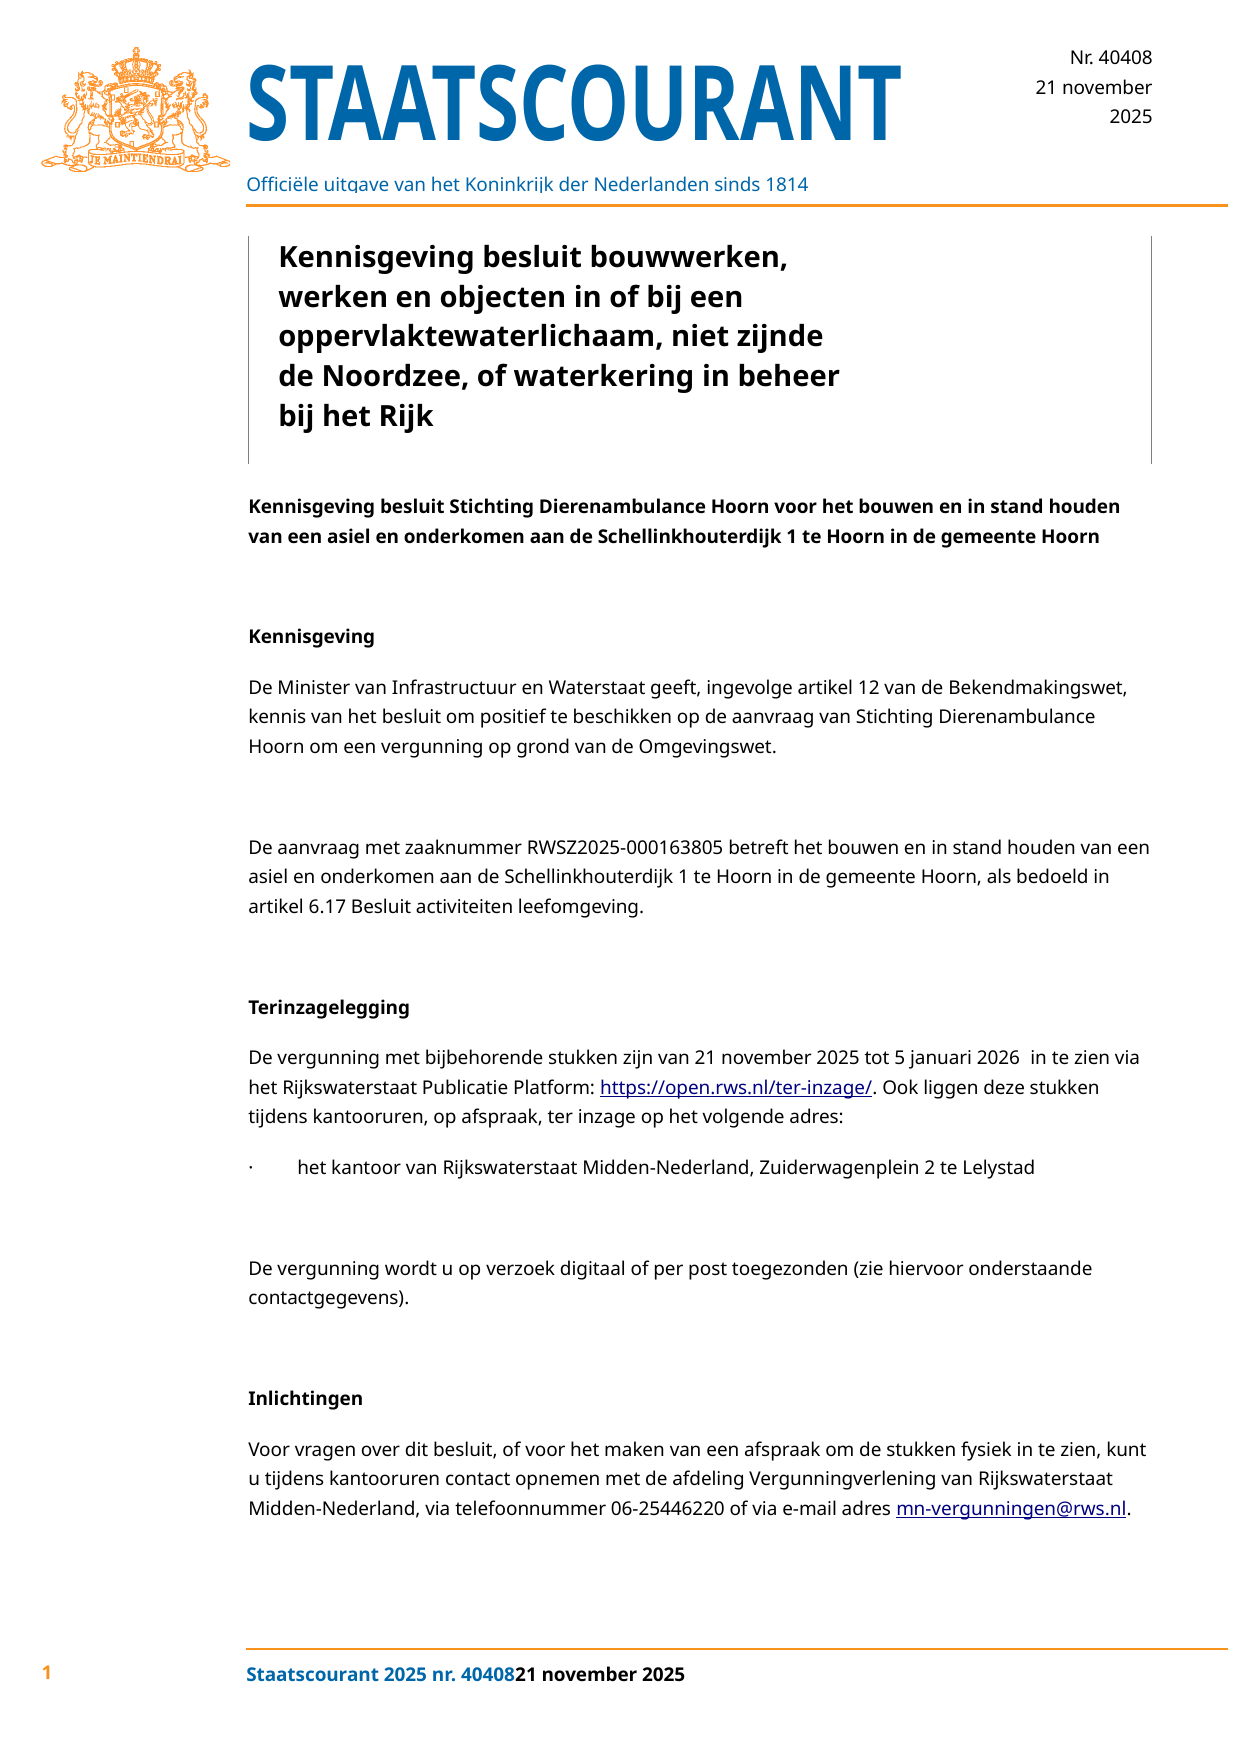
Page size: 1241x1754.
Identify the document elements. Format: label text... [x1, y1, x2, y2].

text Kennisgeving besluit Stichting Dierenambulance Hoorn voor het bouwen en in stand houden van een asiel en onderkomen aan de Schellinkhouterdijk 1 te Hoorn in de gemeente Hoorn [248, 493, 1152, 549]
picture [912, 236, 1090, 414]
text Inlichtingen [248, 1385, 1152, 1411]
text De aanvraag met zaaknummer RWSZ2025-000163805 betreft het bouwen en in stand houden van een asiel en onderkomen aan de Schellinkhouterdijk 1 te Hoorn in de gemeente Hoorn, als bedoeld in artikel 6.17 Besluit activiteiten leefomgeving. [248, 834, 1152, 919]
table_header [850, 414, 1151, 464]
text De vergunning met bijbehorende stukken zijn van 21 november 2025 tot 5 januari 2026 in te zien via het Rijkswaterstaat Publicatie Platform: https://open.rws.nl/ter-inzage/. Ook liggen deze stukken tijdens kantooruren, op afspraak, ter inzage op het volgende adres: [248, 1044, 1152, 1129]
text Voor vragen over dit besluit, of voor het maken van een afspraak om de stukken fysiek in te zien, kunt u tijdens kantooruren contact opnemen met de afdeling Vergunningverlening van Rijkswaterstaat Midden-Nederland, via telefoonnummer 06-25446220 of via e-mail adres mn-vergunningen@rws.nl. [248, 1436, 1152, 1521]
table_header Kennisgeving besluit bouwwerken, werken en objecten in of bij een oppervlaktewaterlichaam, niet zijnde de Noordzee, of waterkering in beheer bij het Rijk [249, 236, 850, 464]
picture [41, 47, 231, 172]
text Kennisgeving [248, 624, 1152, 649]
table_header [850, 236, 912, 413]
text Terinzagelegging [248, 994, 1152, 1020]
text · het kantoor van Rijkswaterstaat Midden-Nederland, Zuiderwagenplein 2 te Lelystad [248, 1154, 1152, 1180]
text De vergunning wordt u op verzoek digitaal of per post toegezonden (zie hiervoor onderstaande contactgegevens). [248, 1255, 1152, 1310]
table_header [1090, 236, 1151, 413]
text De Minister van Infrastructuur en Waterstaat geeft, ingevolge artikel 12 van de Bekendmakingswet, kennis van het besluit om positief te beschikken op de aanvraag van Stichting Dierenambulance Hoorn om een vergunning op grond van de Omgevingswet. [248, 674, 1152, 759]
